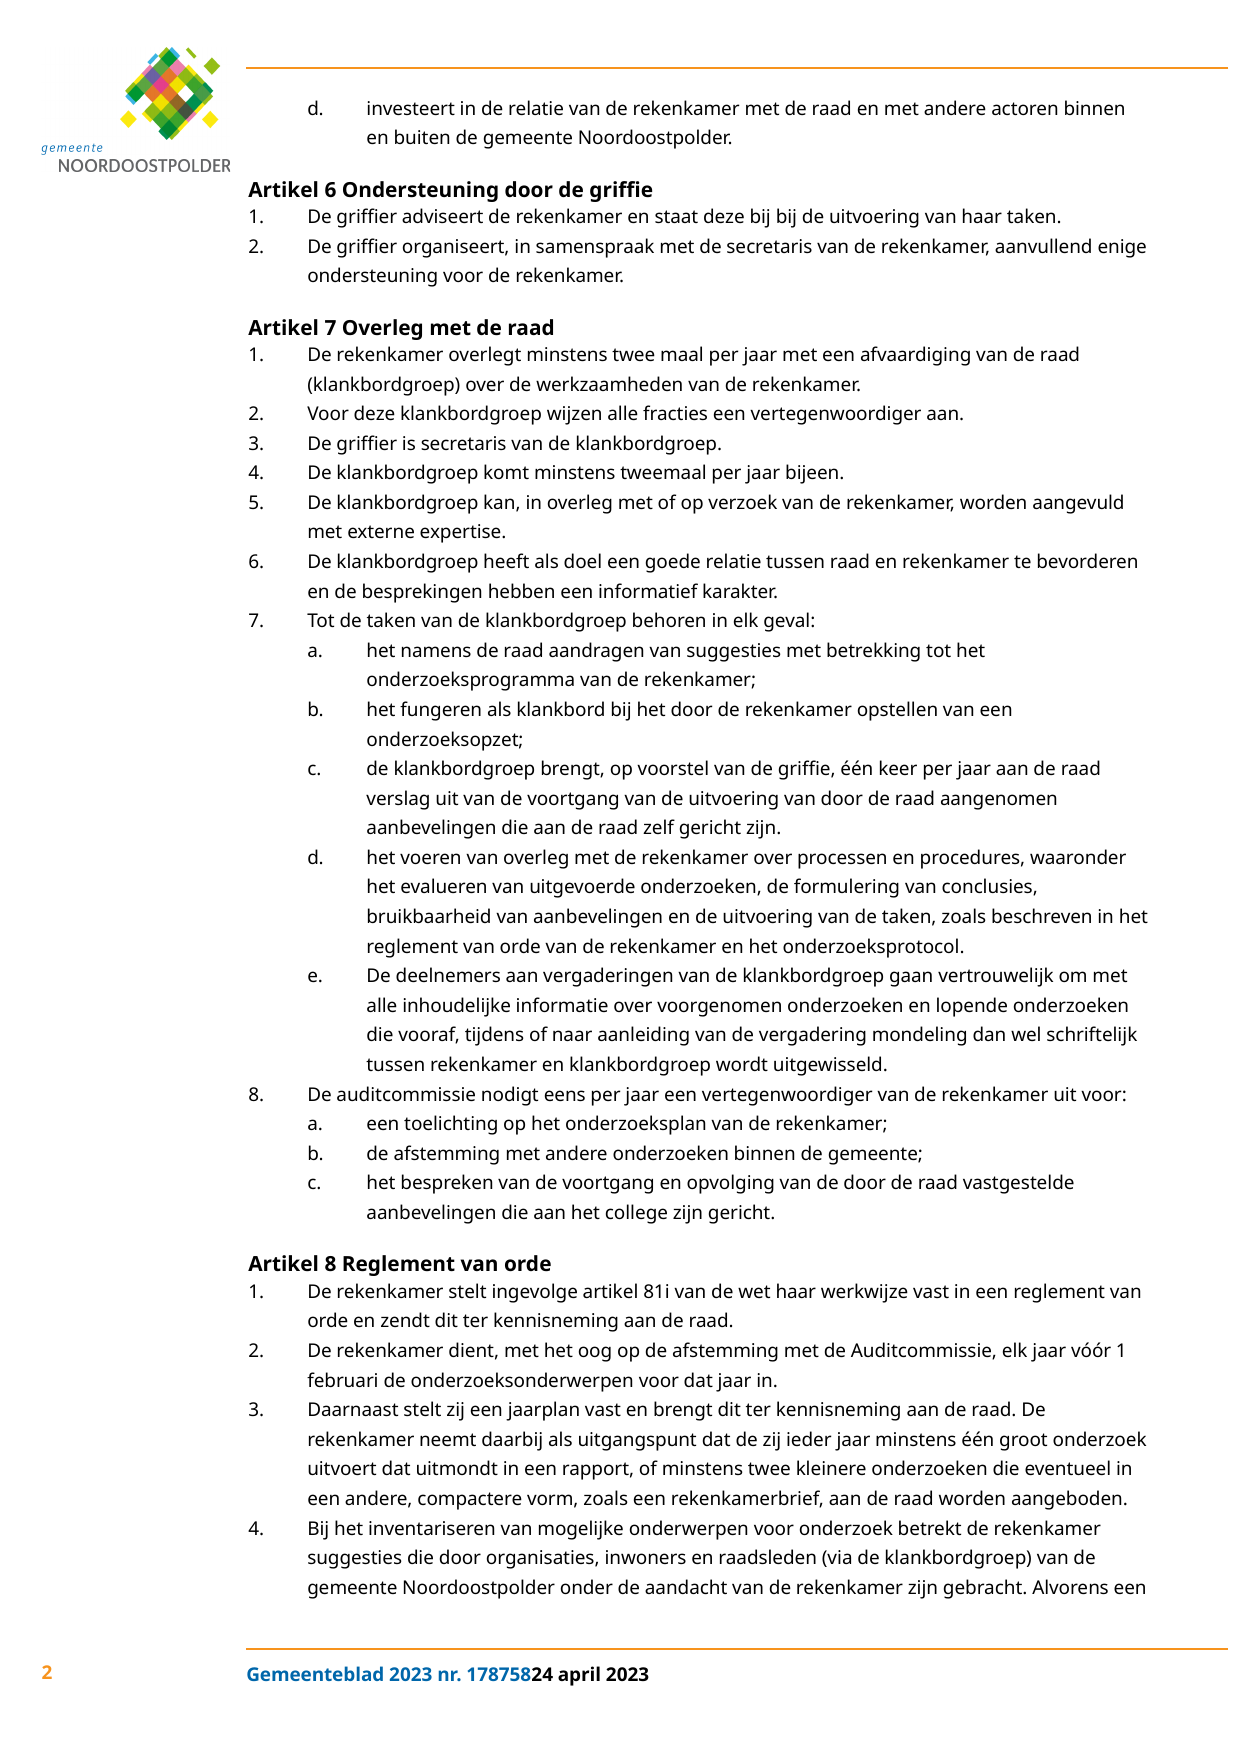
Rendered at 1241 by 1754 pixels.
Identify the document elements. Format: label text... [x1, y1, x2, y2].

list De rekenkamer dient, met het oog op de afstemming met de Auditcommissie, elk jaar vóór 1 februari de onderzoeksonderwerpen voor dat jaar in. [248, 1337, 1152, 1392]
list De griffier adviseert de rekenkamer en staat deze bij bij de uitvoering van haar taken. [248, 203, 1152, 229]
list het bespreken van de voortgang en opvolging van de door de raad vastgestelde aanbevelingen die aan het college zijn gericht. [307, 1169, 1152, 1225]
list Tot de taken van de klankbordgroep behoren in elk geval: [248, 607, 1152, 633]
list het namens de raad aandragen van suggesties met betrekking tot het onderzoeksprogramma van de rekenkamer; [307, 637, 1152, 692]
list De rekenkamer stelt ingevolge artikel 81i van de wet haar werkwijze vast in een reglement van orde en zendt dit ter kennisneming aan de raad. [248, 1278, 1152, 1333]
list Daarnaast stelt zij een jaarplan vast en brengt dit ter kennisneming aan de raad. De rekenkamer neemt daarbij als uitgangspunt dat de zij ieder jaar minstens één groot onderzoek uitvoert dat uitmondt in een rapport, of minstens twee kleinere onderzoeken die eventueel in een andere, compactere vorm, zoals een rekenkamerbrief, aan de raad worden aangeboden. [248, 1396, 1152, 1511]
text Artikel 8 Reglement van orde [248, 1249, 1152, 1278]
list De auditcommissie nodigt eens per jaar een vertegenwoordiger van de rekenkamer uit voor: [248, 1081, 1152, 1107]
list De deelnemers aan vergaderingen van de klankbordgroep gaan vertrouwelijk om met alle inhoudelijke informatie over voorgenomen onderzoeken en lopende onderzoeken die vooraf, tijdens of naar aanleiding van de vergadering mondeling dan wel schriftelijk tussen rekenkamer en klankbordgroep wordt uitgewisseld. [307, 962, 1152, 1077]
text Artikel 7 Overleg met de raad [248, 313, 1152, 341]
picture [41, 47, 231, 172]
list De rekenkamer overlegt minstens twee maal per jaar met een afvaardiging van de raad (klankbordgroep) over de werkzaamheden van de rekenkamer. [248, 341, 1152, 397]
list de afstemming met andere onderzoeken binnen de gemeente; [307, 1140, 1152, 1166]
list De klankbordgroep heeft als doel een goede relatie tussen raad en rekenkamer te bevorderen en de besprekingen hebben een informatief karakter. [248, 548, 1152, 604]
list De griffier organiseert, in samenspraak met de secretaris van de rekenkamer, aanvullend enige ondersteuning voor de rekenkamer. [248, 233, 1152, 288]
list Bij het inventariseren van mogelijke onderwerpen voor onderzoek betrekt de rekenkamer suggesties die door organisaties, inwoners en raadsleden (via de klankbordgroep) van de gemeente Noordoostpolder onder de aandacht van de rekenkamer zijn gebracht. Alvorens een [248, 1515, 1152, 1599]
list het fungeren als klankbord bij het door de rekenkamer opstellen van een onderzoeksopzet; [307, 696, 1152, 752]
list De klankbordgroep kan, in overleg met of op verzoek van de rekenkamer, worden aangevuld met externe expertise. [248, 489, 1152, 544]
list De griffier is secretaris van de klankbordgroep. [248, 430, 1152, 456]
list investeert in de relatie van de rekenkamer met de raad en met andere actoren binnen en buiten de gemeente Noordoostpolder. [307, 95, 1152, 150]
list het voeren van overleg met de rekenkamer over processen en procedures, waaronder het evalueren van uitgevoerde onderzoeken, de formulering van conclusies, bruikbaarheid van aanbevelingen en de uitvoering van de taken, zoals beschreven in het reglement van orde van de rekenkamer en het onderzoeksprotocol. [307, 844, 1152, 959]
list een toelichting op het onderzoeksplan van de rekenkamer; [307, 1110, 1152, 1136]
list De klankbordgroep komt minstens tweemaal per jaar bijeen. [248, 459, 1152, 485]
list Voor deze klankbordgroep wijzen alle fracties een vertegenwoordiger aan. [248, 400, 1152, 426]
list de klankbordgroep brengt, op voorstel van de griffie, één keer per jaar aan de raad verslag uit van de voortgang van de uitvoering van door de raad aangenomen aanbevelingen die aan de raad zelf gericht zijn. [307, 755, 1152, 840]
text Artikel 6 Ondersteuning door de griffie [248, 175, 1152, 203]
